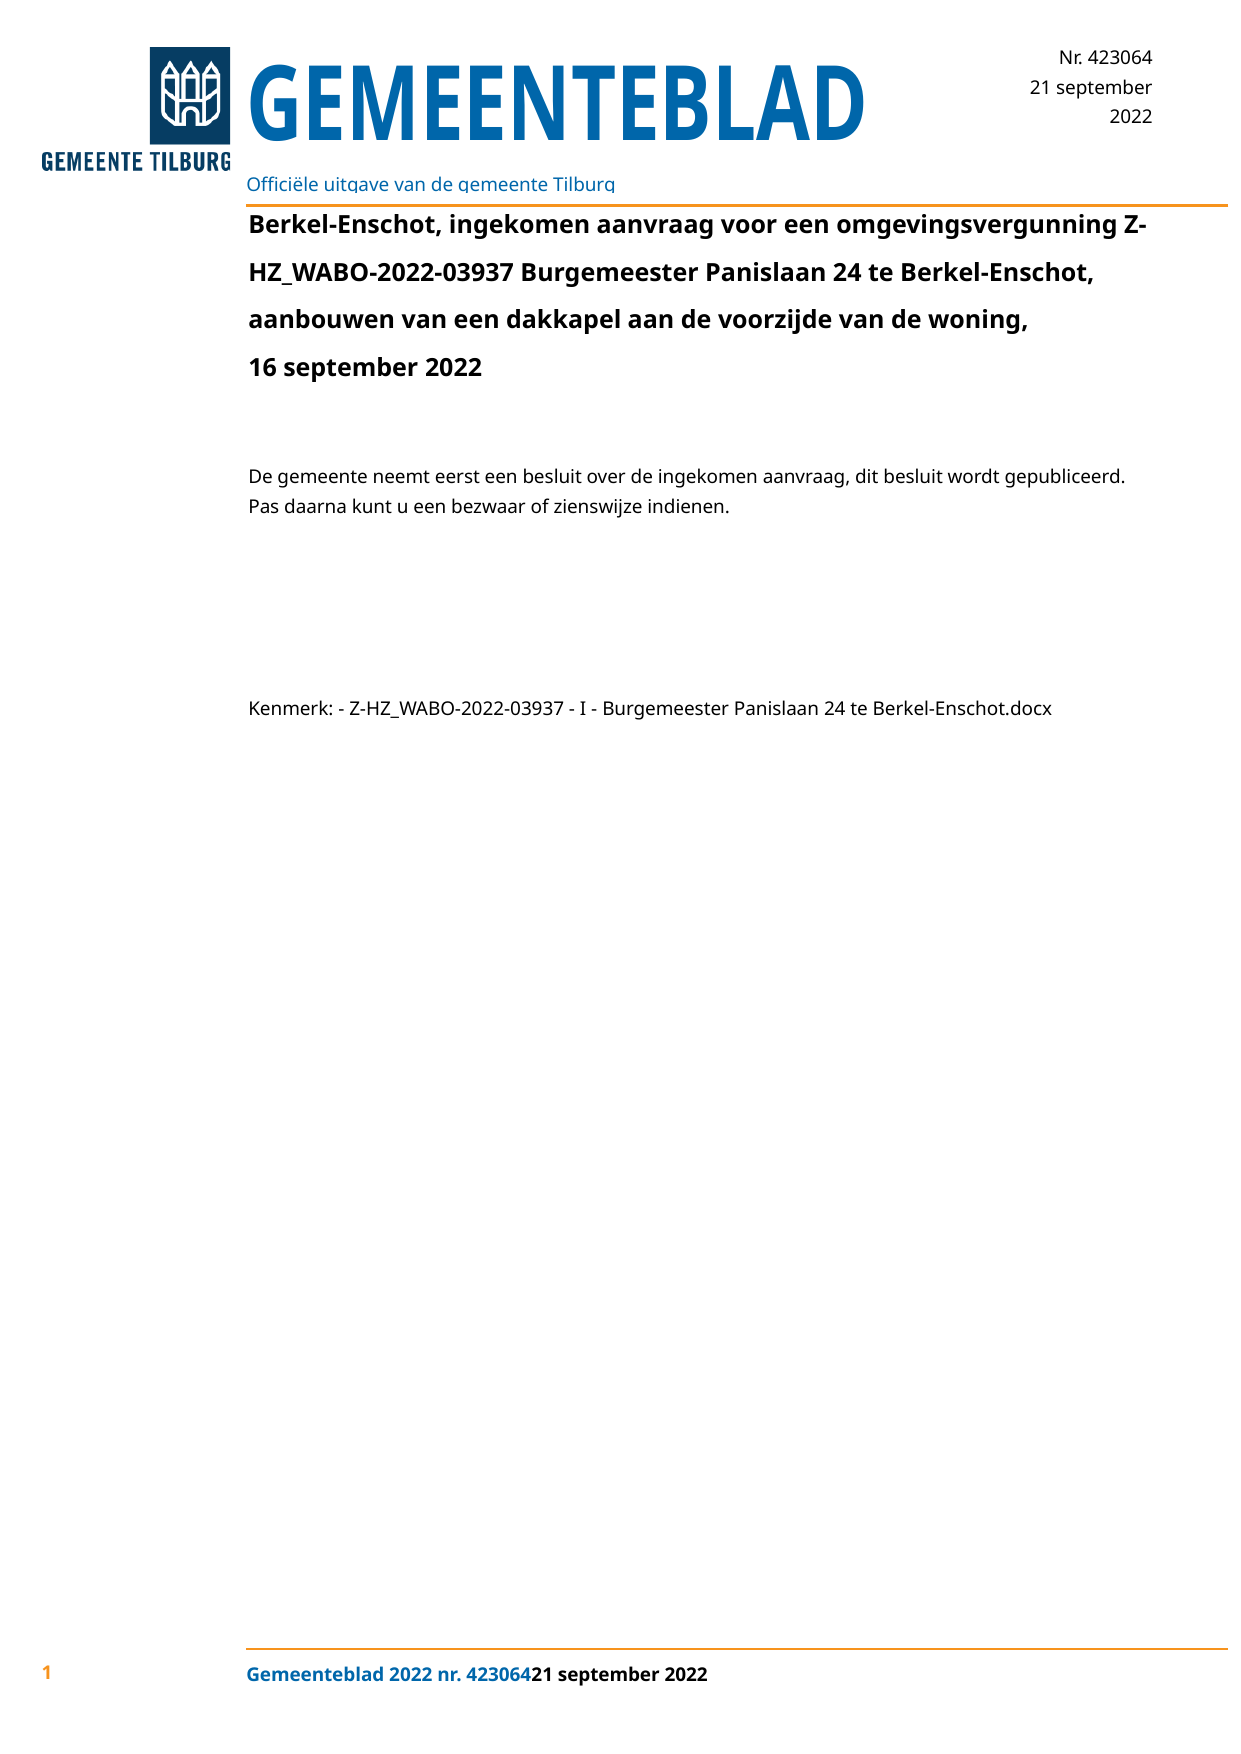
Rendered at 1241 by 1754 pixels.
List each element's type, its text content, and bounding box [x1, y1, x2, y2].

picture [41, 47, 231, 172]
text Kenmerk: - Z-HZ_WABO-2022-03937 - I - Burgemeester Panislaan 24 te Berkel-Enschot.docx [248, 695, 1152, 721]
text Berkel-Enschot, ingekomen aanvraag voor een omgevingsvergunning Z-HZ_WABO-2022-03937 Burgemeester Panislaan 24 te Berkel-Enschot, aanbouwen van een dakkapel aan de voorzijde van de woning, 16 september 2022 [248, 207, 1152, 384]
text De gemeente neemt eerst een besluit over de ingekomen aanvraag, dit besluit wordt gepubliceerd. Pas daarna kunt u een bezwaar of zienswijze indienen. [248, 463, 1152, 519]
